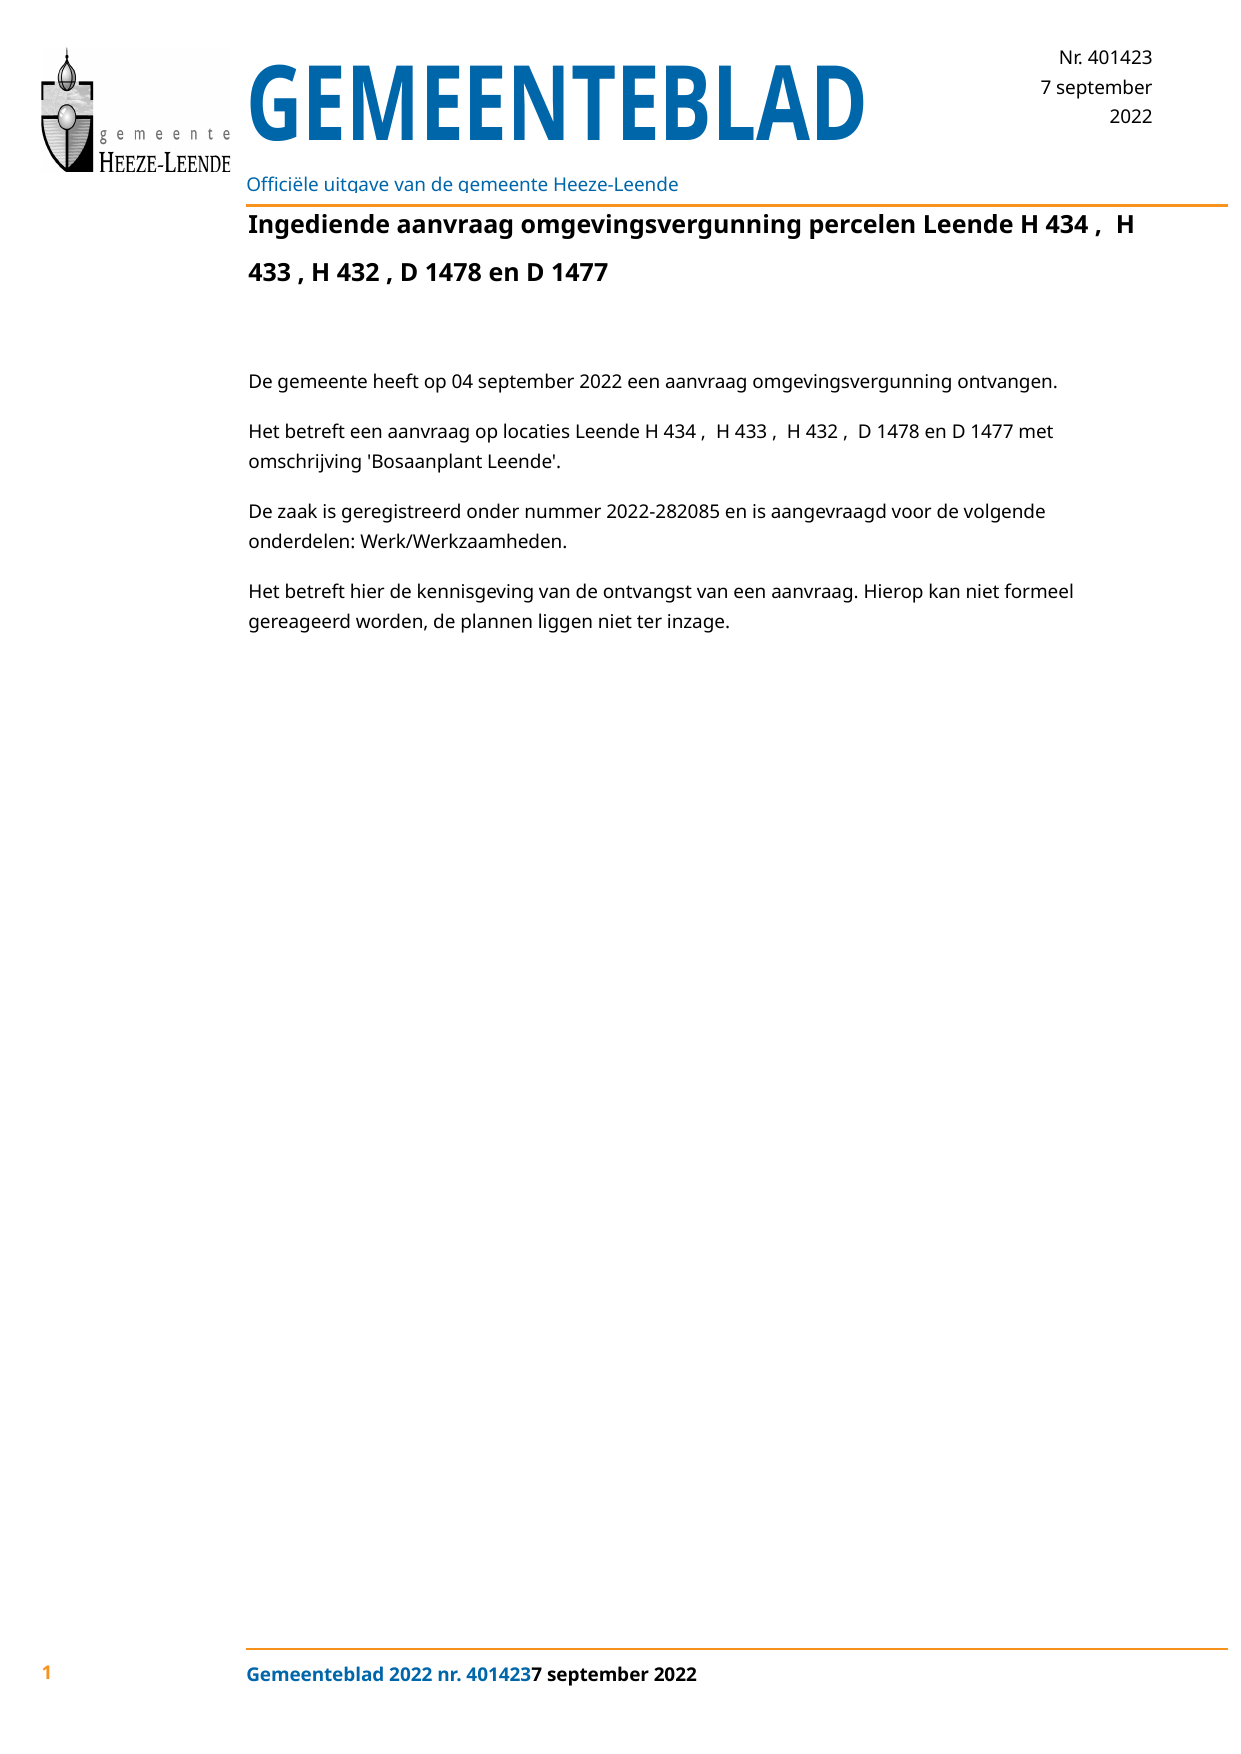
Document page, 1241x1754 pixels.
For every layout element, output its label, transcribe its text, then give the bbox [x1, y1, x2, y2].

text Het betreft hier de kennisgeving van de ontvangst van een aanvraag. Hierop kan niet formeel gereageerd worden, de plannen liggen niet ter inzage. [248, 579, 1152, 634]
text De gemeente heeft op 04 september 2022 een aanvraag omgevingsvergunning ontvangen. [248, 368, 1152, 394]
text Het betreft een aanvraag op locaties Leende H 434 , H 433 , H 432 , D 1478 en D 1477 met omschrijving 'Bosaanplant Leende'. [248, 419, 1152, 474]
text Ingediende aanvraag omgevingsvergunning percelen Leende H 434 , H 433 , H 432 , D 1478 en D 1477 [248, 207, 1152, 288]
picture [41, 47, 231, 172]
text De zaak is geregistreerd onder nummer 2022-282085 en is aangevraagd voor de volgende onderdelen: Werk/Werkzaamheden. [248, 499, 1152, 554]
